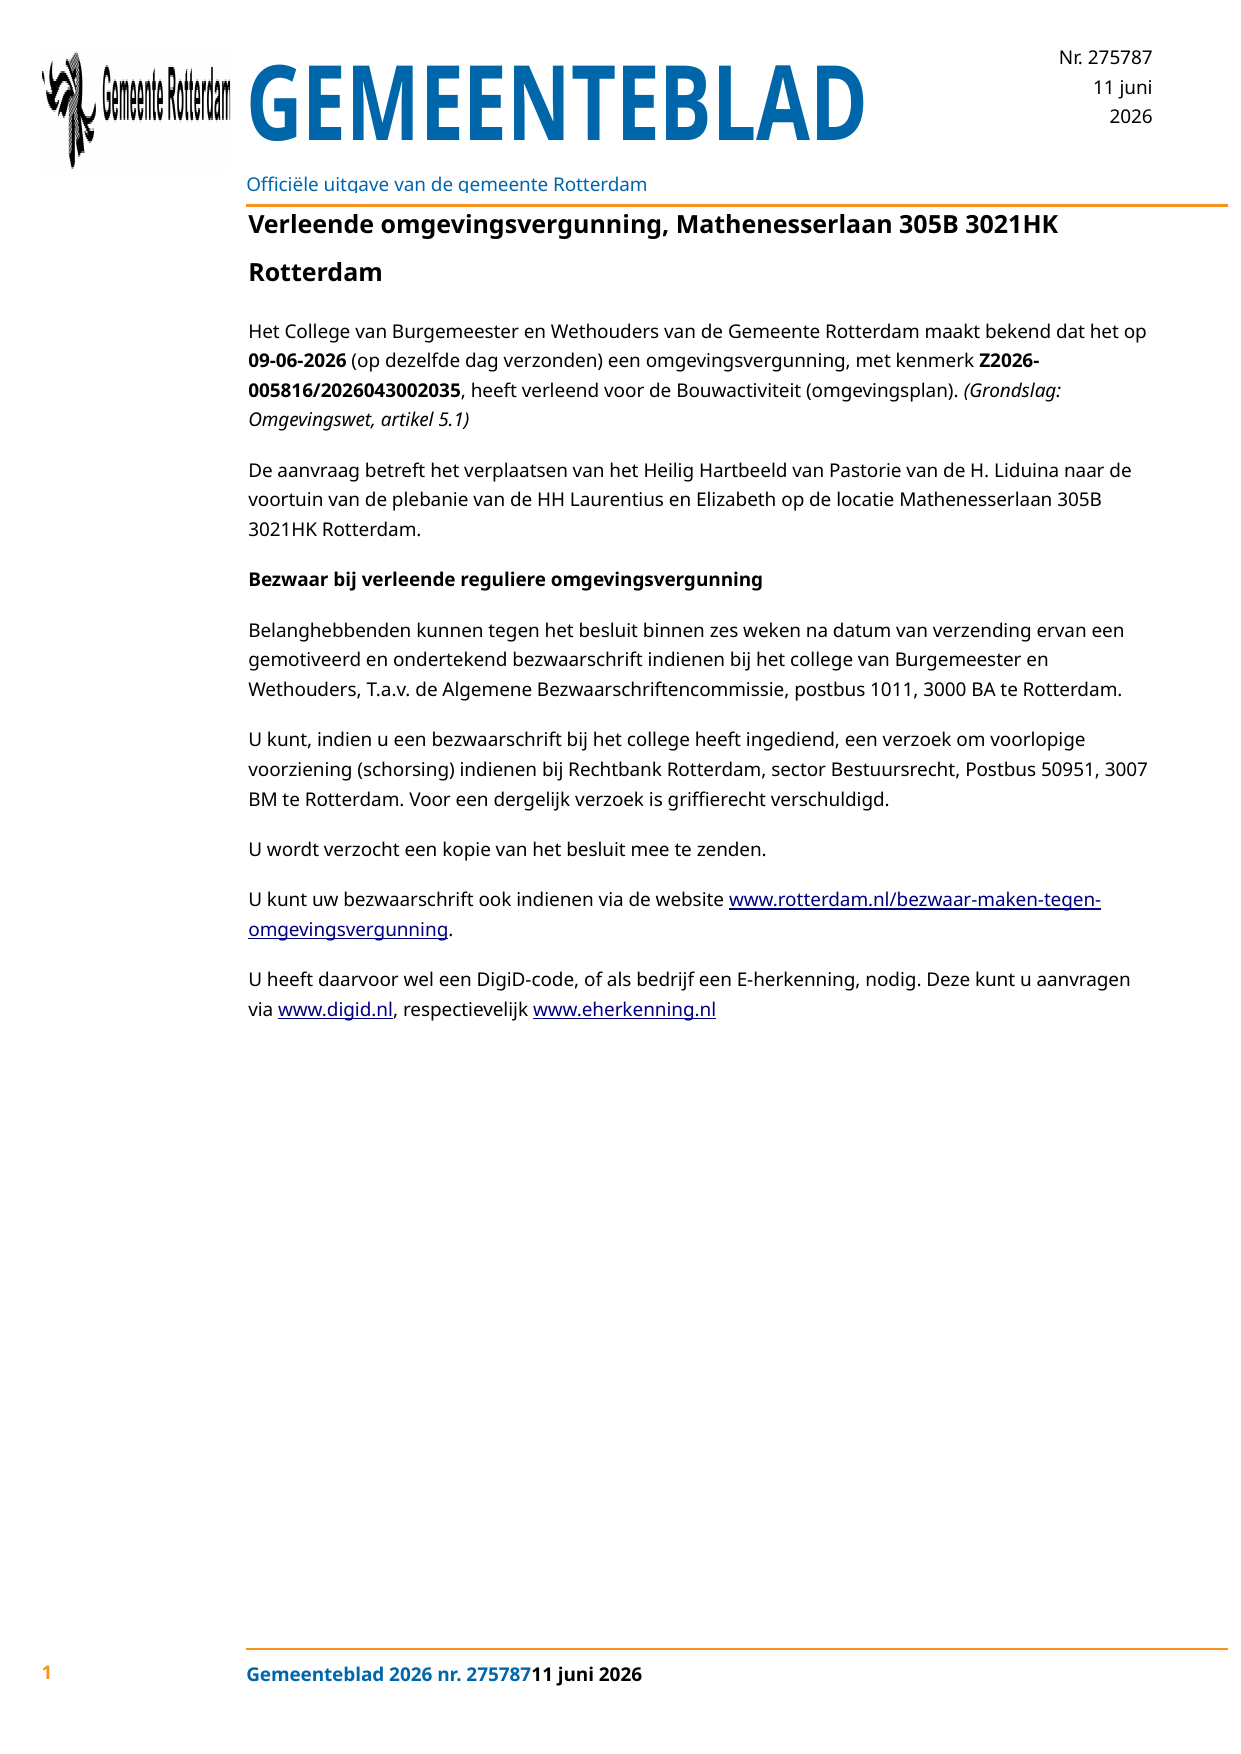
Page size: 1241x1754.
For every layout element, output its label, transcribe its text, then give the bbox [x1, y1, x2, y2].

text Het College van Burgemeester en Wethouders van de Gemeente Rotterdam maakt bekend dat het op 09-06-2026 (op dezelfde dag verzonden) een omgevingsvergunning, met kenmerk Z2026-005816/2026043002035, heeft verleend voor de Bouwactiviteit (omgevingsplan). (Grondslag: Omgevingswet, artikel 5.1) [248, 318, 1152, 432]
text De aanvraag betreft het verplaatsen van het Heilig Hartbeeld van Pastorie van de H. Liduina naar de voortuin van de plebanie van de HH Laurentius en Elizabeth op de locatie Mathenesserlaan 305B 3021HK Rotterdam. [248, 457, 1152, 542]
text U wordt verzocht een kopie van het besluit mee te zenden. [248, 836, 1152, 862]
picture [41, 47, 231, 172]
text Bezwaar bij verleende reguliere omgevingsvergunning [248, 567, 1152, 592]
text U kunt, indien u een bezwaarschrift bij het college heeft ingediend, een verzoek om voorlopige voorziening (schorsing) indienen bij Rechtbank Rotterdam, sector Bestuursrecht, Postbus 50951, 3007 BM te Rotterdam. Voor een dergelijk verzoek is griffierecht verschuldigd. [248, 727, 1152, 812]
text Verleende omgevingsvergunning, Mathenesserlaan 305B 3021HK Rotterdam [248, 207, 1152, 288]
text U kunt uw bezwaarschrift ook indienen via de website www.rotterdam.nl/bezwaar-maken-tegen-omgevingsvergunning. [248, 887, 1152, 942]
text Belanghebbenden kunnen tegen het besluit binnen zes weken na datum van verzending ervan een gemotiveerd en ondertekend bezwaarschrift indienen bij het college van Burgemeester en Wethouders, T.a.v. de Algemene Bezwaarschriftencommissie, postbus 1011, 3000 BA te Rotterdam. [248, 617, 1152, 702]
text U heeft daarvoor wel een DigiD-code, of als bedrijf een E-herkenning, nodig. Deze kunt u aanvragen via www.digid.nl, respectievelijk www.eherkenning.nl [248, 967, 1152, 1022]
